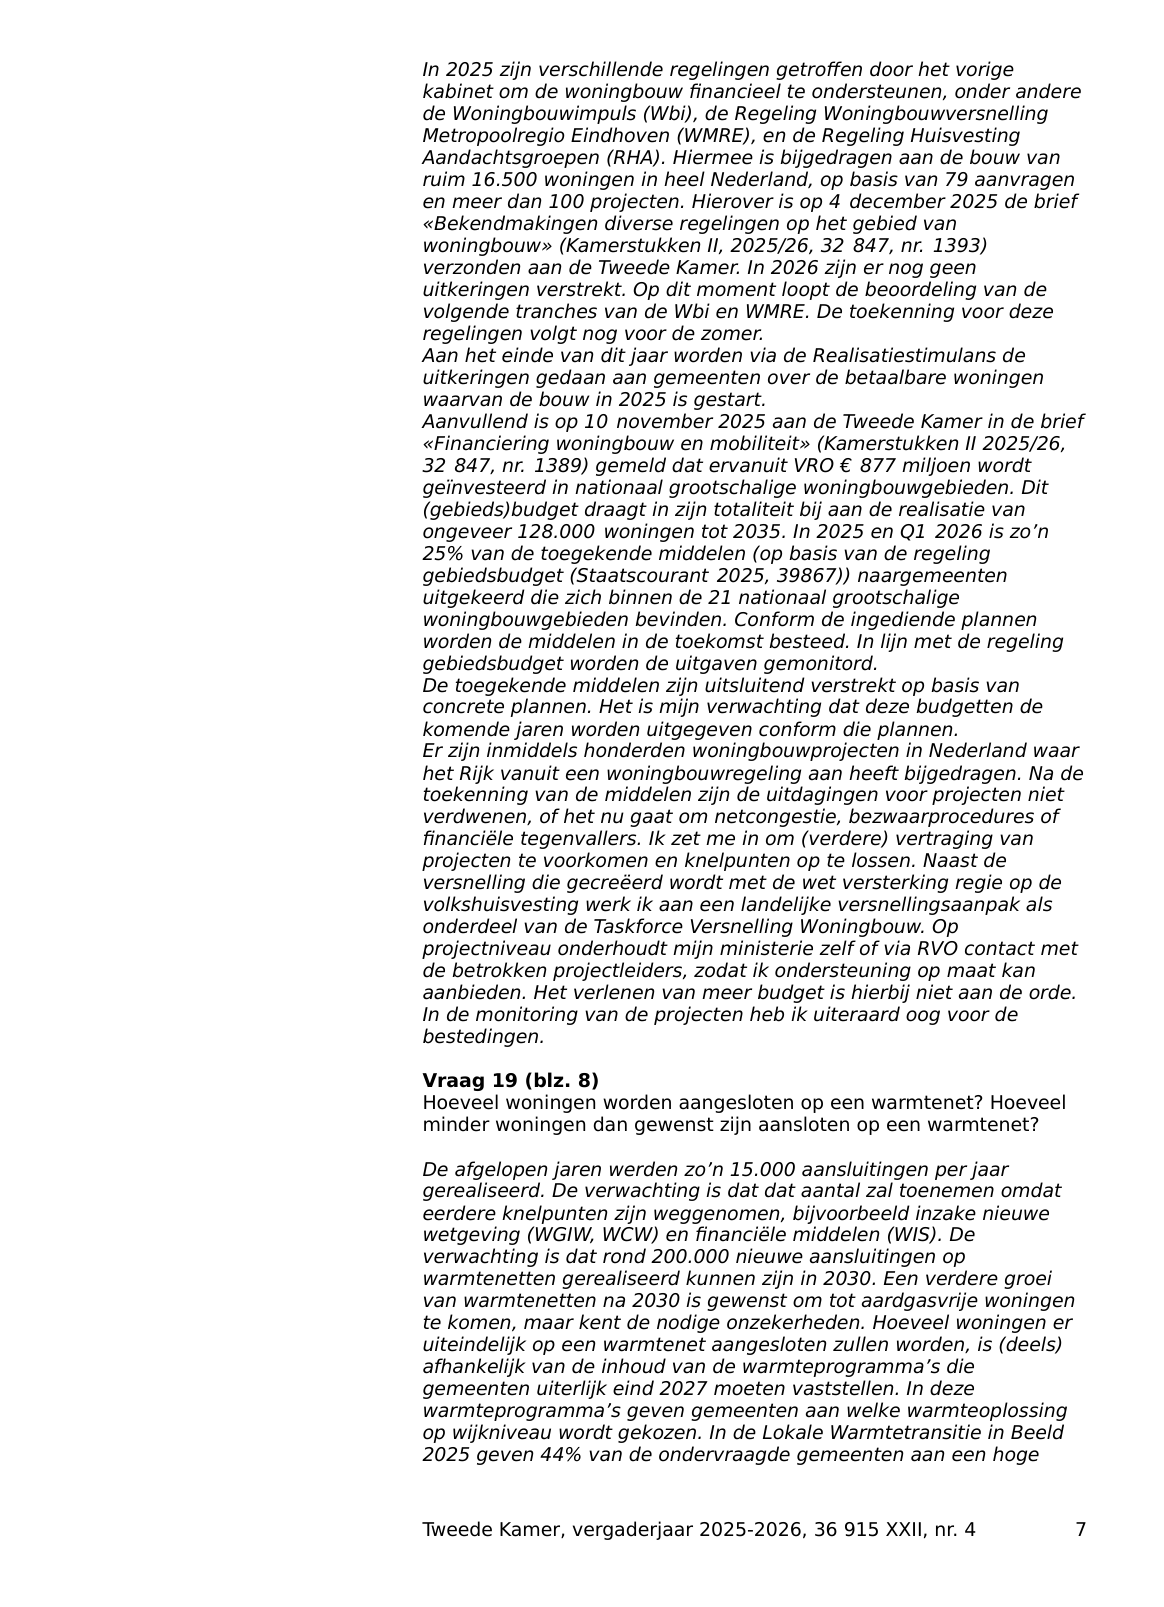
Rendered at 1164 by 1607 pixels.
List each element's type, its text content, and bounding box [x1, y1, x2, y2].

text De toegekende middelen zijn uitsluitend verstrekt op basis van concrete plannen. Het is mijn verwachting dat deze budgetten de komende jaren worden uitgegeven conform die plannen. [422, 674, 1087, 740]
text De afgelopen jaren werden zo’n 15.000 aansluitingen per jaar gerealiseerd. De verwachting is dat dat aantal zal toenemen omdat eerdere knelpunten zijn weggenomen, bijvoorbeeld inzake nieuwe wetgeving (WGIW, WCW) en financiële middelen (WIS). De verwachting is dat rond 200.000 nieuwe aansluitingen op warmtenetten gerealiseerd kunnen zijn in 2030. Een verdere groei van warmtenetten na 2030 is gewenst om tot aardgasvrije woningen te komen, maar kent de nodige onzekerheden. Hoeveel woningen er uiteindelijk op een warmtenet aangesloten zullen worden, is (deels) afhankelijk van de inhoud van de warmteprogramma’s die gemeenten uiterlijk eind 2027 moeten vaststellen. In deze warmteprogramma’s geven gemeenten aan welke warmteoplossing op wijkniveau wordt gekozen. In de Lokale Warmtetransitie in Beeld 2025 geven 44% van de ondervraagde gemeenten aan een hoge [422, 1158, 1087, 1466]
text Vraag 19 (blz. 8) [422, 1070, 1087, 1092]
text Er zijn inmiddels honderden woningbouwprojecten in Nederland waar het Rijk vanuit een woningbouwregeling aan heeft bijgedragen. Na de toekenning van de middelen zijn de uitdagingen voor projecten niet verdwenen, of het nu gaat om netcongestie, bezwaarprocedures of financiële tegenvallers. Ik zet me in om (verdere) vertraging van projecten te voorkomen en knelpunten op te lossen. Naast de versnelling die gecreëerd wordt met de wet versterking regie op de volkshuisvesting werk ik aan een landelijke versnellingsaanpak als onderdeel van de Taskforce Versnelling Woningbouw. Op projectniveau onderhoudt mijn ministerie zelf of via RVO contact met de betrokken projectleiders, zodat ik ondersteuning op maat kan aanbieden. Het verlenen van meer budget is hierbij niet aan de orde. In de monitoring van de projecten heb ik uiteraard oog voor de bestedingen. [422, 740, 1087, 1048]
text In 2025 zijn verschillende regelingen getroffen door het vorige kabinet om de woningbouw financieel te ondersteunen, onder andere de Woningbouwimpuls (Wbi), de Regeling Woningbouwversnelling Metropoolregio Eindhoven (WMRE), en de Regeling Huisvesting Aandachtsgroepen (RHA). Hiermee is bijgedragen aan de bouw van ruim 16.500 woningen in heel Nederland, op basis van 79 aanvragen en meer dan 100 projecten. Hierover is op 4 december 2025 de brief «Bekendmakingen diverse regelingen op het gebied van woningbouw» (Kamerstukken II, 2025/26, 32 847, nr. 1393) verzonden aan de Tweede Kamer. In 2026 zijn er nog geen uitkeringen verstrekt. Op dit moment loopt de beoordeling van de volgende tranches van de Wbi en WMRE. De toekenning voor deze regelingen volgt nog voor de zomer. [422, 59, 1087, 345]
text Hoeveel woningen worden aangesloten op een warmtenet? Hoeveel minder woningen dan gewenst zijn aansloten op een warmtenet? [422, 1092, 1087, 1136]
text Aanvullend is op 10 november 2025 aan de Tweede Kamer in de brief «Financiering woningbouw en mobiliteit» (Kamerstukken II 2025/26, 32 847, nr. 1389) gemeld dat ervanuit VRO € 877 miljoen wordt geïnvesteerd in nationaal grootschalige woningbouwgebieden. Dit (gebieds)budget draagt in zijn totaliteit bij aan de realisatie van ongeveer 128.000 woningen tot 2035. In 2025 en Q1 2026 is zo’n 25% van de toegekende middelen (op basis van de regeling gebiedsbudget (Staatscourant 2025, 39867)) naargemeenten uitgekeerd die zich binnen de 21 nationaal grootschalige woningbouwgebieden bevinden. Conform de ingediende plannen worden de middelen in de toekomst besteed. In lijn met de regeling gebiedsbudget worden de uitgaven gemonitord. [422, 411, 1087, 674]
text Aan het einde van dit jaar worden via de Realisatiestimulans de uitkeringen gedaan aan gemeenten over de betaalbare woningen waarvan de bouw in 2025 is gestart. [422, 345, 1087, 411]
